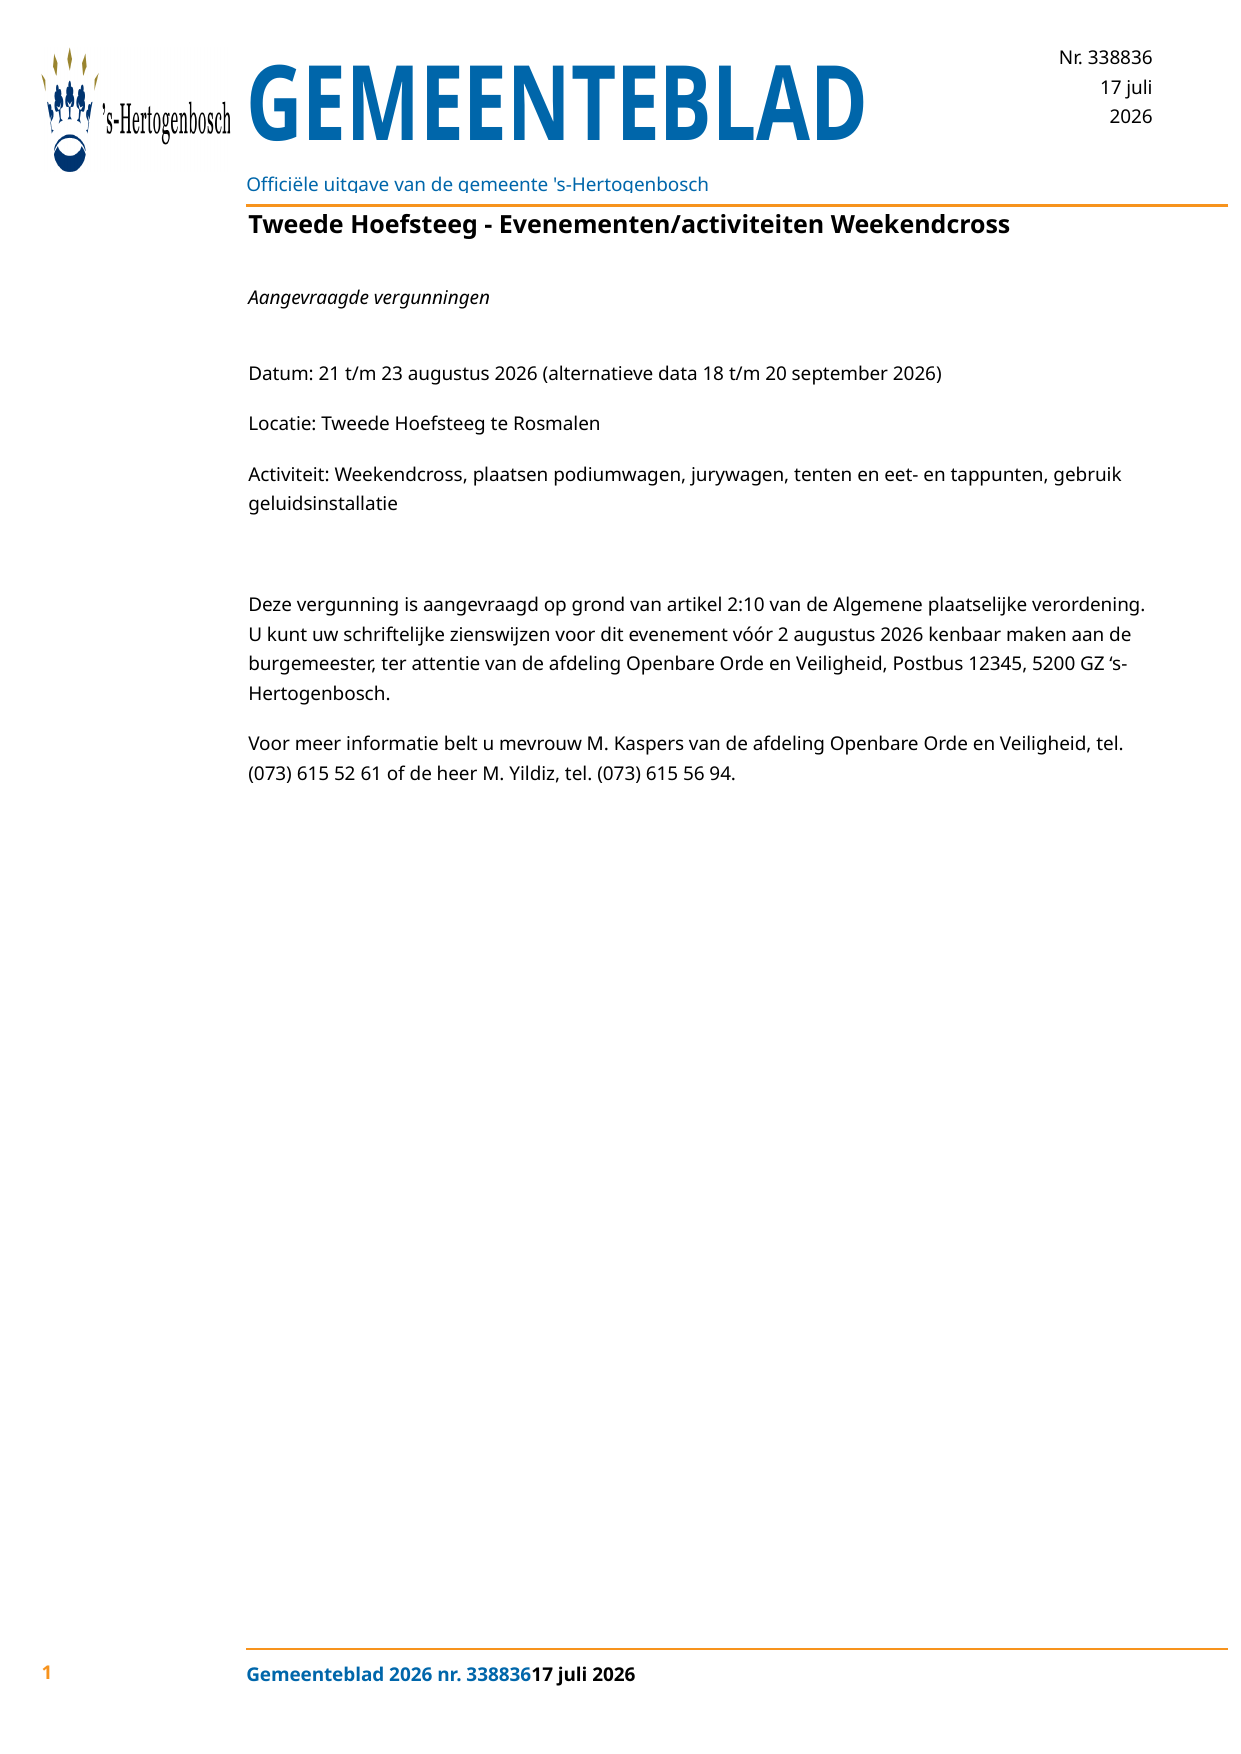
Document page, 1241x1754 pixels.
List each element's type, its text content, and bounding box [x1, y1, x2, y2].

text Deze vergunning is aangevraagd op grond van artikel 2:10 van de Algemene plaatselijke verordening. U kunt uw schriftelijke zienswijzen voor dit evenement vóór 2 augustus 2026 kenbaar maken aan de burgemeester, ter attentie van de afdeling Openbare Orde en Veiligheid, Postbus 12345, 5200 GZ ‘s-Hertogenbosch. [248, 591, 1152, 706]
text Locatie: Tweede Hoefsteeg te Rosmalen [248, 410, 1152, 436]
text Tweede Hoefsteeg - Evenementen/activiteiten Weekendcross [248, 207, 1152, 241]
text Activiteit: Weekendcross, plaatsen podiumwagen, jurywagen, tenten en eet- en tappunten, gebruik geluidsinstallatie [248, 461, 1152, 516]
text Aangevraagde vergunningen [248, 284, 1152, 309]
picture [41, 47, 231, 172]
text Voor meer informatie belt u mevrouw M. Kaspers van de afdeling Openbare Orde en Veiligheid, tel. (073) 615 52 61 of de heer M. Yildiz, tel. (073) 615 56 94. [248, 730, 1152, 786]
text Datum: 21 t/m 23 augustus 2026 (alternatieve data 18 t/m 20 september 2026) [248, 360, 1152, 386]
